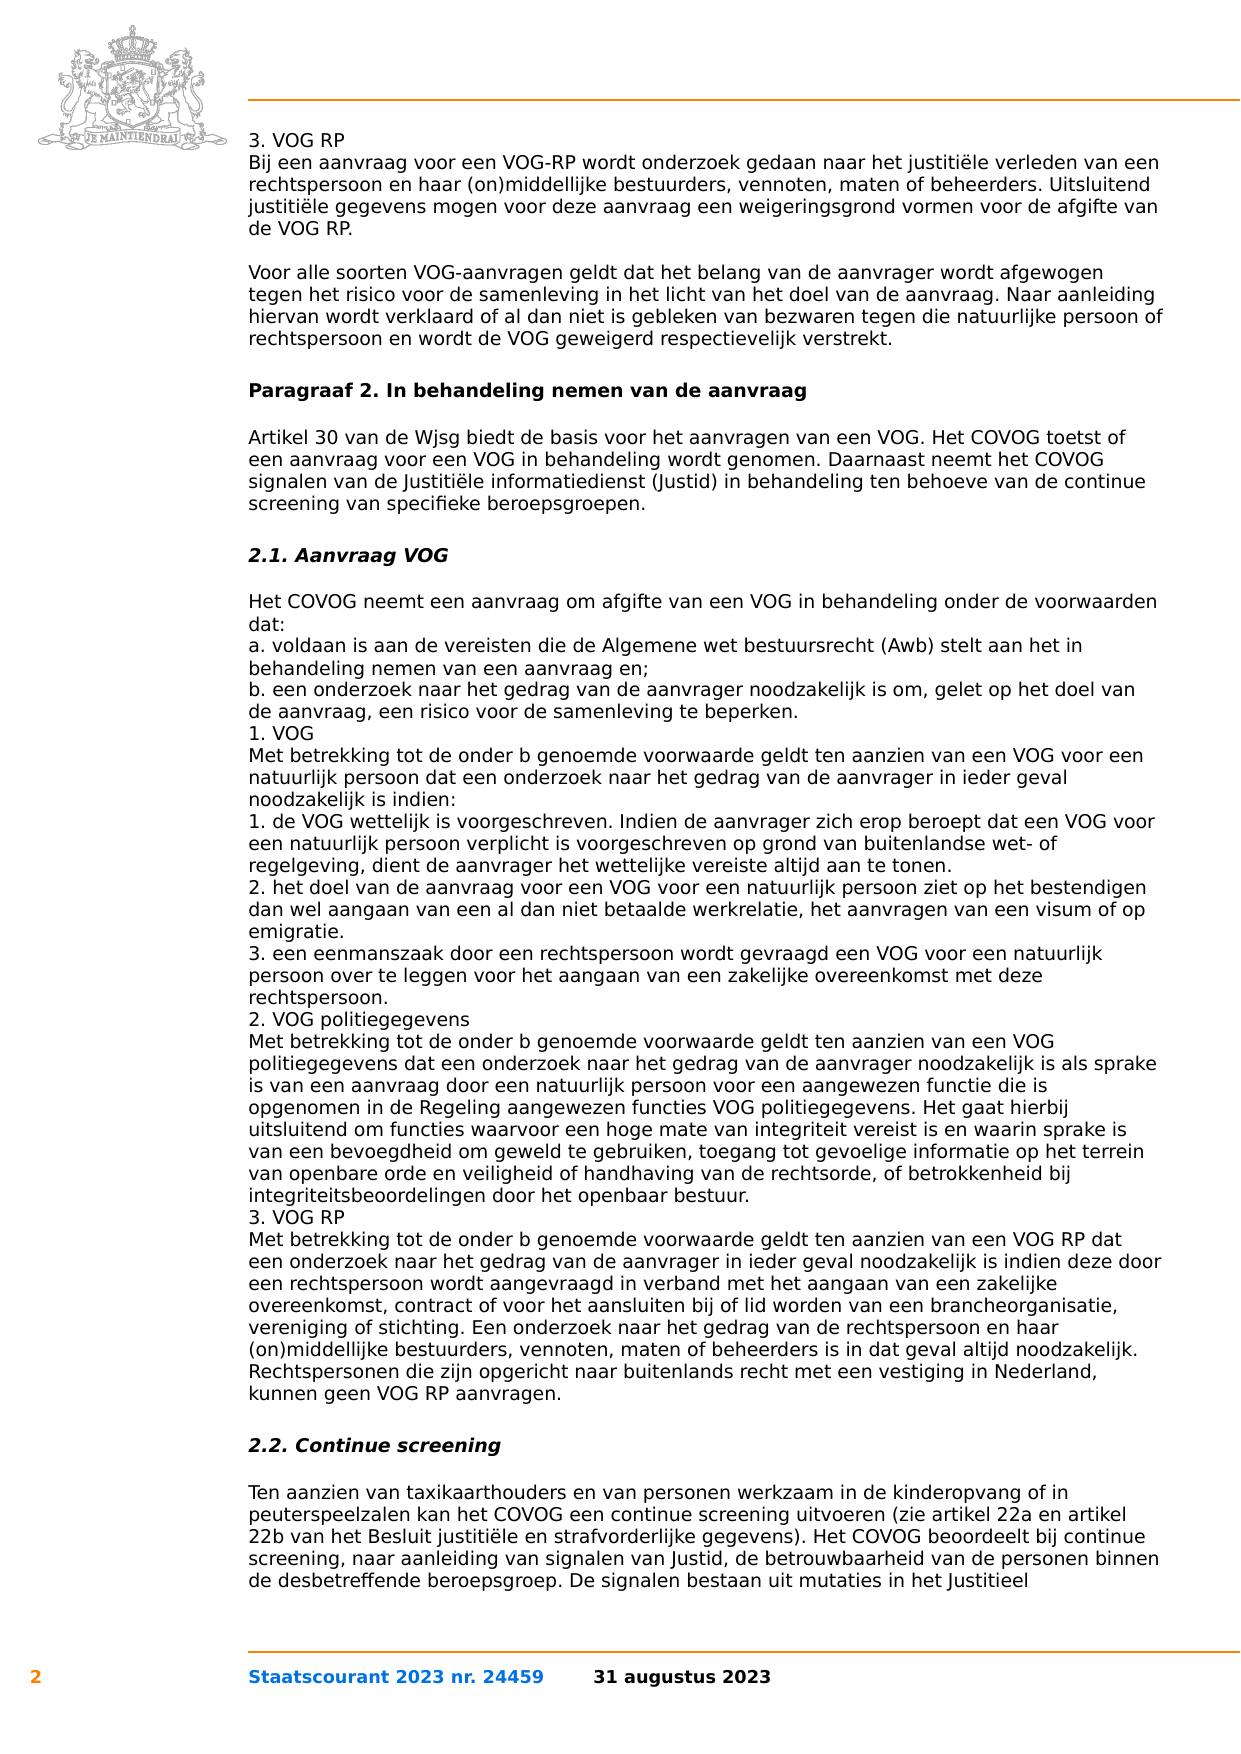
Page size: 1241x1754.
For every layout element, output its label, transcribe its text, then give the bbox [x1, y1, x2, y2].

text Het COVOG neemt een aanvraag om afgifte van een VOG in behandeling onder de voorwaarden dat: [248, 591, 1163, 635]
subtitle 2.2. Continue screening [248, 1435, 1163, 1457]
text Met betrekking tot de onder b genoemde voorwaarde geldt ten aanzien van een VOG politiegegevens dat een onderzoek naar het gedrag van de aanvrager noodzakelijk is als sprake is van een aanvraag door een natuurlijk persoon voor een aangewezen functie die is opgenomen in de Regeling aangewezen functies VOG politiegegevens. Het gaat hierbij uitsluitend om functies waarvoor een hoge mate van integriteit vereist is en waarin sprake is van een bevoegdheid om geweld te gebruiken, toegang tot gevoelige informatie op het terrein van openbare orde en veiligheid of handhaving van de rechtsorde, of betrokkenheid bij integriteitsbeoordelingen door het openbaar bestuur. [248, 1031, 1163, 1207]
text 2. VOG politiegegevens [248, 1009, 1163, 1031]
picture [38, 25, 227, 150]
text 3. VOG RP [248, 1207, 1163, 1229]
text 3. VOG RP [248, 130, 1163, 152]
subtitle 2.1. Aanvraag VOG [248, 544, 1163, 566]
text Artikel 30 van de Wjsg biedt de basis voor het aanvragen van een VOG. Het COVOG toetst of een aanvraag voor een VOG in behandeling wordt genomen. Daarnaast neemt het COVOG signalen van de Justitiële informatiedienst (Justid) in behandeling ten behoeve van de continue screening van specifieke beroepsgroepen. [248, 427, 1163, 514]
subtitle Paragraaf 2. In behandeling nemen van de aanvraag [248, 379, 1163, 402]
text Met betrekking tot de onder b genoemde voorwaarde geldt ten aanzien van een VOG voor een natuurlijk persoon dat een onderzoek naar het gedrag van de aanvrager in ieder geval noodzakelijk is indien: [248, 745, 1163, 811]
text Bij een aanvraag voor een VOG-RP wordt onderzoek gedaan naar het justitiële verleden van een rechtspersoon en haar (on)middellijke bestuurders, vennoten, maten of beheerders. Uitsluitend justitiële gegevens mogen voor deze aanvraag een weigeringsgrond vormen voor de afgifte van de VOG RP. [248, 152, 1163, 240]
text Voor alle soorten VOG-aanvragen geldt dat het belang van de aanvrager wordt afgewogen tegen het risico voor de samenleving in het licht van het doel van de aanvraag. Naar aanleiding hiervan wordt verklaard of al dan niet is gebleken van bezwaren tegen die natuurlijke persoon of rechtspersoon en wordt de VOG geweigerd respectievelijk verstrekt. [248, 262, 1163, 349]
text Met betrekking tot de onder b genoemde voorwaarde geldt ten aanzien van een VOG RP dat een onderzoek naar het gedrag van de aanvrager in ieder geval noodzakelijk is indien deze door een rechtspersoon wordt aangevraagd in verband met het aangaan van een zakelijke overeenkomst, contract of voor het aansluiten bij of lid worden van een brancheorganisatie, vereniging of stichting. Een onderzoek naar het gedrag van de rechtspersoon en haar (on)middellijke bestuurders, vennoten, maten of beheerders is in dat geval altijd noodzakelijk. Rechtspersonen die zijn opgericht naar buitenlands recht met een vestiging in Nederland, kunnen geen VOG RP aanvragen. [248, 1229, 1163, 1405]
text 1. de VOG wettelijk is voorgeschreven. Indien de aanvrager zich erop beroept dat een VOG voor een natuurlijk persoon verplicht is voorgeschreven op grond van buitenlandse wet- of regelgeving, dient de aanvrager het wettelijke vereiste altijd aan te tonen. [248, 811, 1163, 877]
text 3. een eenmanszaak door een rechtspersoon wordt gevraagd een VOG voor een natuurlijk persoon over te leggen voor het aangaan van een zakelijke overeenkomst met deze rechtspersoon. [248, 943, 1163, 1009]
text b. een onderzoek naar het gedrag van de aanvrager noodzakelijk is om, gelet op het doel van de aanvraag, een risico voor de samenleving te beperken. [248, 679, 1163, 723]
text 2. het doel van de aanvraag voor een VOG voor een natuurlijk persoon ziet op het bestendigen dan wel aangaan van een al dan niet betaalde werkrelatie, het aanvragen van een visum of op emigratie. [248, 877, 1163, 943]
text 1. VOG [248, 723, 1163, 745]
text a. voldaan is aan de vereisten die de Algemene wet bestuursrecht (Awb) stelt aan het in behandeling nemen van een aanvraag en; [248, 635, 1163, 679]
text Ten aanzien van taxikaarthouders en van personen werkzaam in de kinderopvang of in peuterspeelzalen kan het COVOG een continue screening uitvoeren (zie artikel 22a en artikel 22b van het Besluit justitiële en strafvorderlijke gegevens). Het COVOG beoordeelt bij continue screening, naar aanleiding van signalen van Justid, de betrouwbaarheid van de personen binnen de desbetreffende beroepsgroep. De signalen bestaan uit mutaties in het Justitieel [248, 1482, 1163, 1592]
